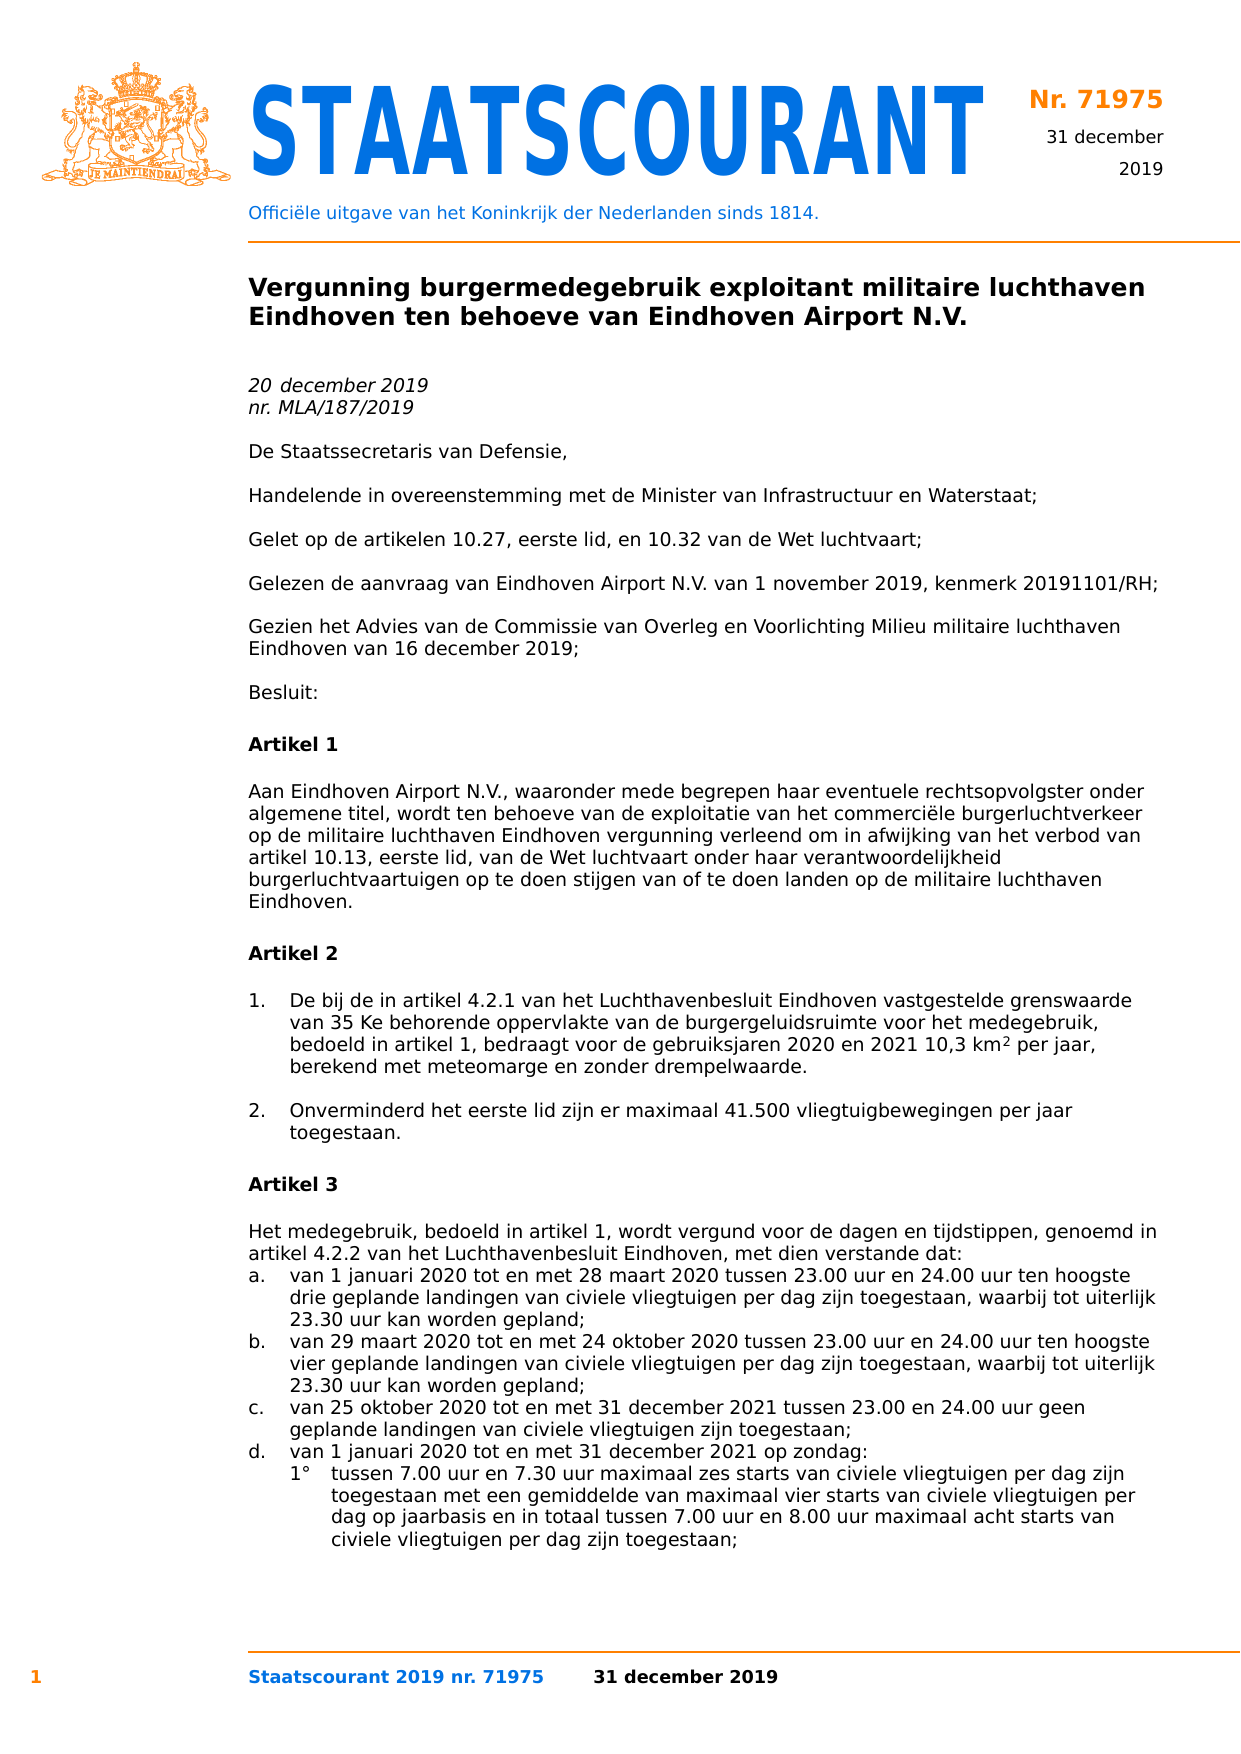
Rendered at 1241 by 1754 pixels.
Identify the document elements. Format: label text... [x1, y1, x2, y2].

text Het medegebruik, bedoeld in artikel 1, wordt vergund voor de dagen en tijdstippen, genoemd in artikel 4.2.2 van het Luchthavenbesluit Eindhoven, met dien verstande dat: [248, 1221, 1163, 1265]
subtitle Artikel 2 [248, 943, 1163, 965]
text 2. Onverminderd het eerste lid zijn er maximaal 41.500 vliegtuigbewegingen per jaar toegestaan. [248, 1100, 1163, 1144]
subtitle Artikel 3 [248, 1174, 1163, 1196]
table_cell 2019 [998, 153, 1240, 203]
text a. van 1 januari 2020 tot en met 28 maart 2020 tussen 23.00 uur en 24.00 uur ten hoogste drie geplande landingen van civiele vliegtuigen per dag zijn toegestaan, waarbij tot uiterlijk 23.30 uur kan worden gepland; [248, 1265, 1163, 1331]
table_cell 31 december [998, 121, 1240, 153]
text Gelet op de artikelen 10.27, eerste lid, en 10.32 van de Wet luchtvaart; [248, 529, 1163, 551]
subtitle Vergunning burgermedegebruik exploitant militaire luchthaven Eindhoven ten behoeve van Eindhoven Airport N.V. [248, 273, 1163, 331]
text 1° tussen 7.00 uur en 7.30 uur maximaal zes starts van civiele vliegtuigen per dag zijn toegestaan met een gemiddelde van maximaal vier starts van civiele vliegtuigen per dag op jaarbasis en in totaal tussen 7.00 uur en 8.00 uur maximaal acht starts van civiele vliegtuigen per dag zijn toegestaan; [289, 1462, 1163, 1550]
table_header [25, 62, 248, 241]
text De Staatssecretaris van Defensie, [248, 441, 1163, 463]
text Handelende in overeenstemming met de Minister van Infrastructuur en Waterstaat; [248, 485, 1163, 507]
text Besluit: [248, 682, 1163, 704]
text 20 december 2019 [248, 375, 1163, 397]
text Aan Eindhoven Airport N.V., waaronder mede begrepen haar eventuele rechtsopvolgster onder algemene titel, wordt ten behoeve van de exploitatie van het commerciële burgerluchtverkeer op de militaire luchthaven Eindhoven vergunning verleend om in afwijking van het verbod van artikel 10.13, eerste lid, van de Wet luchtvaart onder haar verantwoordelijkheid burgerluchtvaartuigen op te doen stijgen van of te doen landen op de militaire luchthaven Eindhoven. [248, 781, 1163, 913]
subtitle Artikel 1 [248, 734, 1163, 756]
text Gelezen de aanvraag van Eindhoven Airport N.V. van 1 november 2019, kenmerk 20191101/RH; [248, 572, 1163, 594]
text d. van 1 januari 2020 tot en met 31 december 2021 op zondag: [248, 1441, 1163, 1462]
text b. van 29 maart 2020 tot en met 24 oktober 2020 tussen 23.00 uur en 24.00 uur ten hoogste vier geplande landingen van civiele vliegtuigen per dag zijn toegestaan, waarbij tot uiterlijk 23.30 uur kan worden gepland; [248, 1331, 1163, 1397]
text c. van 25 oktober 2020 tot en met 31 december 2021 tussen 23.00 en 24.00 uur geen geplande landingen van civiele vliegtuigen zijn toegestaan; [248, 1397, 1163, 1441]
text 1. De bij de in artikel 4.2.1 van het Luchthavenbesluit Eindhoven vastgestelde grenswaarde van 35 Ke behorende oppervlakte van de burgergeluidsruimte voor het medegebruik, bedoeld in artikel 1, bedraagt voor de gebruiksjaren 2020 en 2021 10,3 km2 per jaar, berekend met meteomarge en zonder drempelwaarde. [248, 990, 1163, 1078]
table_cell Officiële uitgave van het Koninkrijk der Nederlanden sinds 1814. [248, 203, 1240, 241]
table_header Nr. 71975 [998, 62, 1240, 121]
text nr. MLA/187/2019 [248, 397, 1163, 419]
table_header STAATSCOURANT [248, 62, 998, 203]
picture [41, 62, 231, 186]
text Gezien het Advies van de Commissie van Overleg en Voorlichting Milieu militaire luchthaven Eindhoven van 16 december 2019; [248, 616, 1163, 660]
